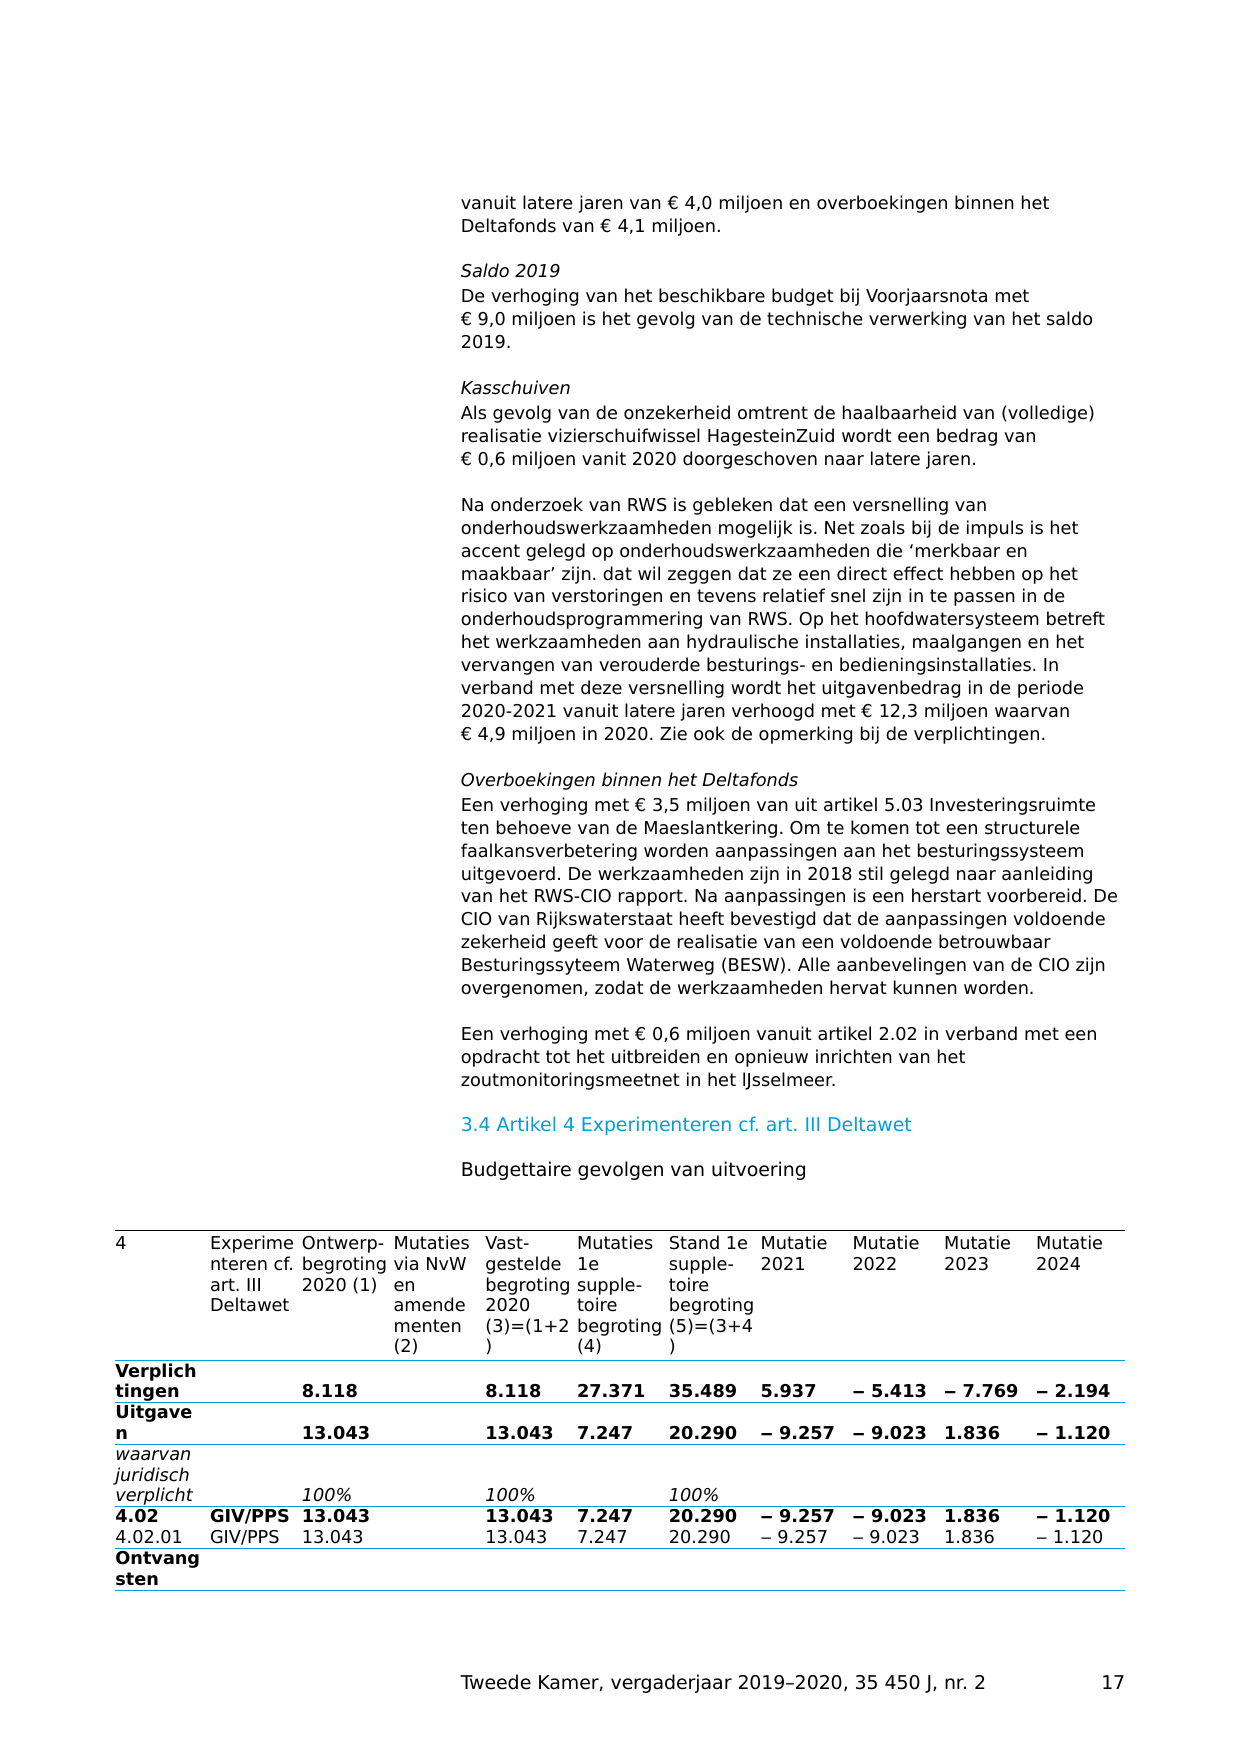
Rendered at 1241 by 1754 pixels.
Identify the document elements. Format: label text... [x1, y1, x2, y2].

table_cell 4.02.01 [115, 1527, 207, 1548]
table_cell [207, 1445, 299, 1506]
text Saldo 2019 [461, 259, 1125, 282]
table_cell [390, 1527, 482, 1548]
table_cell [207, 1549, 299, 1589]
table_cell waarvan juridisch verplicht [115, 1445, 207, 1506]
table_cell 1.836 [941, 1527, 1033, 1548]
text Kasschuiven [461, 376, 1125, 399]
table_cell [666, 1549, 757, 1589]
table_cell ‒ 1.120 [1033, 1507, 1125, 1527]
table_cell [574, 1549, 666, 1589]
table_cell 13.043 [482, 1507, 574, 1527]
table_cell [1033, 1549, 1125, 1589]
table_cell 13.043 [482, 1527, 574, 1548]
table_cell ‒ 9.023 [849, 1403, 941, 1443]
table_cell ‒ 9.257 [758, 1527, 849, 1548]
table_cell 20.290 [666, 1403, 757, 1443]
table_cell [758, 1445, 849, 1506]
table_cell 100% [666, 1445, 757, 1506]
text Overboekingen binnen het Deltafonds [461, 768, 1125, 791]
table_cell Stand 1e supple-toire begroting (5)=(3+4) [666, 1231, 757, 1360]
text De verhoging van het beschikbare budget bij Voorjaarsnota met € 9,0 miljoen is het gevolg van de technische verwerking van het saldo 2019. [461, 284, 1125, 353]
table_cell 20.290 [666, 1527, 757, 1548]
table_cell ‒ 9.257 [758, 1507, 849, 1527]
table_cell 1.836 [941, 1403, 1033, 1443]
table_cell [758, 1549, 849, 1589]
table_cell 4 [115, 1231, 207, 1360]
table_cell ‒ 5.413 [849, 1361, 941, 1402]
table_cell Mutaties via NvW en amendementen (2) [390, 1231, 482, 1360]
table_cell 5.937 [758, 1361, 849, 1402]
table_cell [299, 1549, 390, 1589]
table_cell Mutatie 2022 [849, 1231, 941, 1360]
text Een verhoging met € 3,5 miljoen van uit artikel 5.03 Investeringsruimte ten behoeve van de Maeslantkering. Om te komen tot een structurele faalkansverbetering worden aanpassingen aan het besturingssysteem uitgevoerd. De werkzaamheden zijn in 2018 stil gelegd naar aanleiding van het RWS-CIO rapport. Na aanpassingen is een herstart voorbereid. De CIO van Rijkswaterstaat heeft bevestigd dat de aanpassingen voldoende zekerheid geeft voor de realisatie van een voldoende betrouwbaar Besturingssyteem Waterweg (BESW). Alle aanbevelingen van de CIO zijn overgenomen, zodat de werkzaamheden hervat kunnen worden. [461, 793, 1125, 999]
table_cell [849, 1549, 941, 1589]
table_cell 27.371 [574, 1361, 666, 1402]
table_cell 13.043 [299, 1527, 390, 1548]
table_cell Ontvangsten [115, 1549, 207, 1589]
table_cell GIV/PPS [207, 1527, 299, 1548]
table_cell [207, 1361, 299, 1402]
table_cell 8.118 [482, 1361, 574, 1402]
table_cell ‒ 7.769 [941, 1361, 1033, 1402]
table_cell [941, 1549, 1033, 1589]
table_cell 13.043 [299, 1507, 390, 1527]
title Budgettaire gevolgen van uitvoering [461, 1159, 1125, 1181]
title 3.4 Artikel 4 Experimenteren cf. art. III Deltawet [461, 1114, 1125, 1136]
table_cell [1033, 1445, 1125, 1506]
table_cell [482, 1549, 574, 1589]
table_cell [574, 1445, 666, 1506]
table_cell Uitgaven [115, 1403, 207, 1443]
table_cell [849, 1445, 941, 1506]
table_cell Mutatie 2024 [1033, 1231, 1125, 1360]
table_cell 20.290 [666, 1507, 757, 1527]
text Een verhoging met € 0,6 miljoen vanuit artikel 2.02 in verband met een opdracht tot het uitbreiden en opnieuw inrichten van het zoutmonitoringsmeetnet in het lJsselmeer. [461, 1022, 1125, 1091]
table_cell Verplichtingen [115, 1361, 207, 1402]
table_cell 8.118 [299, 1361, 390, 1402]
table_cell 7.247 [574, 1403, 666, 1443]
table_cell Ontwerp-begroting 2020 (1) [299, 1231, 390, 1360]
table_cell 100% [482, 1445, 574, 1506]
table_cell 13.043 [299, 1403, 390, 1443]
table_cell Mutatie 2021 [758, 1231, 849, 1360]
table_cell ‒ 1.120 [1033, 1403, 1125, 1443]
table_cell ‒ 9.023 [849, 1507, 941, 1527]
table_cell [390, 1507, 482, 1527]
table_cell 4.02 [115, 1507, 207, 1527]
table_cell ‒ 2.194 [1033, 1361, 1125, 1402]
table_cell Mutaties 1e supple-toire begroting (4) [574, 1231, 666, 1360]
table_cell [941, 1445, 1033, 1506]
table_cell 13.043 [482, 1403, 574, 1443]
table_cell Experimenteren cf. art. III Deltawet [207, 1231, 299, 1360]
table_cell [390, 1361, 482, 1402]
table_cell 1.836 [941, 1507, 1033, 1527]
table_header Budgettaire gevolgen van uitvoering, art. 4 (Eerste suppletoire begroting) (bedragen x € 1.000) [115, 1205, 1125, 1230]
table_cell 7.247 [574, 1527, 666, 1548]
table_cell 7.247 [574, 1507, 666, 1527]
table_cell [207, 1403, 299, 1443]
table_cell ‒ 9.257 [758, 1403, 849, 1443]
text vanuit latere jaren van € 4,0 miljoen en overboekingen binnen het Deltafonds van € 4,1 miljoen. [461, 191, 1125, 237]
table_cell ‒ 1.120 [1033, 1527, 1125, 1548]
table_cell ‒ 9.023 [849, 1527, 941, 1548]
table_cell [390, 1445, 482, 1506]
text Als gevolg van de onzekerheid omtrent de haalbaarheid van (volledige) realisatie vizierschuifwissel HagesteinZuid wordt een bedrag van € 0,6 miljoen vanit 2020 doorgeschoven naar latere jaren. [461, 401, 1125, 470]
table_cell [390, 1403, 482, 1443]
table_cell 100% [299, 1445, 390, 1506]
table_cell 35.489 [666, 1361, 757, 1402]
table_cell GIV/PPS [207, 1507, 299, 1527]
table_cell Vast-gestelde begroting 2020 (3)=(1+2) [482, 1231, 574, 1360]
text Na onderzoek van RWS is gebleken dat een versnelling van onderhoudswerkzaamheden mogelijk is. Net zoals bij de impuls is het accent gelegd op onderhoudswerkzaamheden die ‘merkbaar en maakbaar’ zijn. dat wil zeggen dat ze een direct effect hebben op het risico van verstoringen en tevens relatief snel zijn in te passen in de onderhoudsprogrammering van RWS. Op het hoofdwatersysteem betreft het werkzaamheden aan hydraulische installaties, maalgangen en het vervangen van verouderde besturings- en bedieningsinstallaties. In verband met deze versnelling wordt het uitgavenbedrag in de periode 2020-2021 vanuit latere jaren verhoogd met € 12,3 miljoen waarvan € 4,9 miljoen in 2020. Zie ook de opmerking bij de verplichtingen. [461, 493, 1125, 745]
table_cell [390, 1549, 482, 1589]
table_cell Mutatie 2023 [941, 1231, 1033, 1360]
